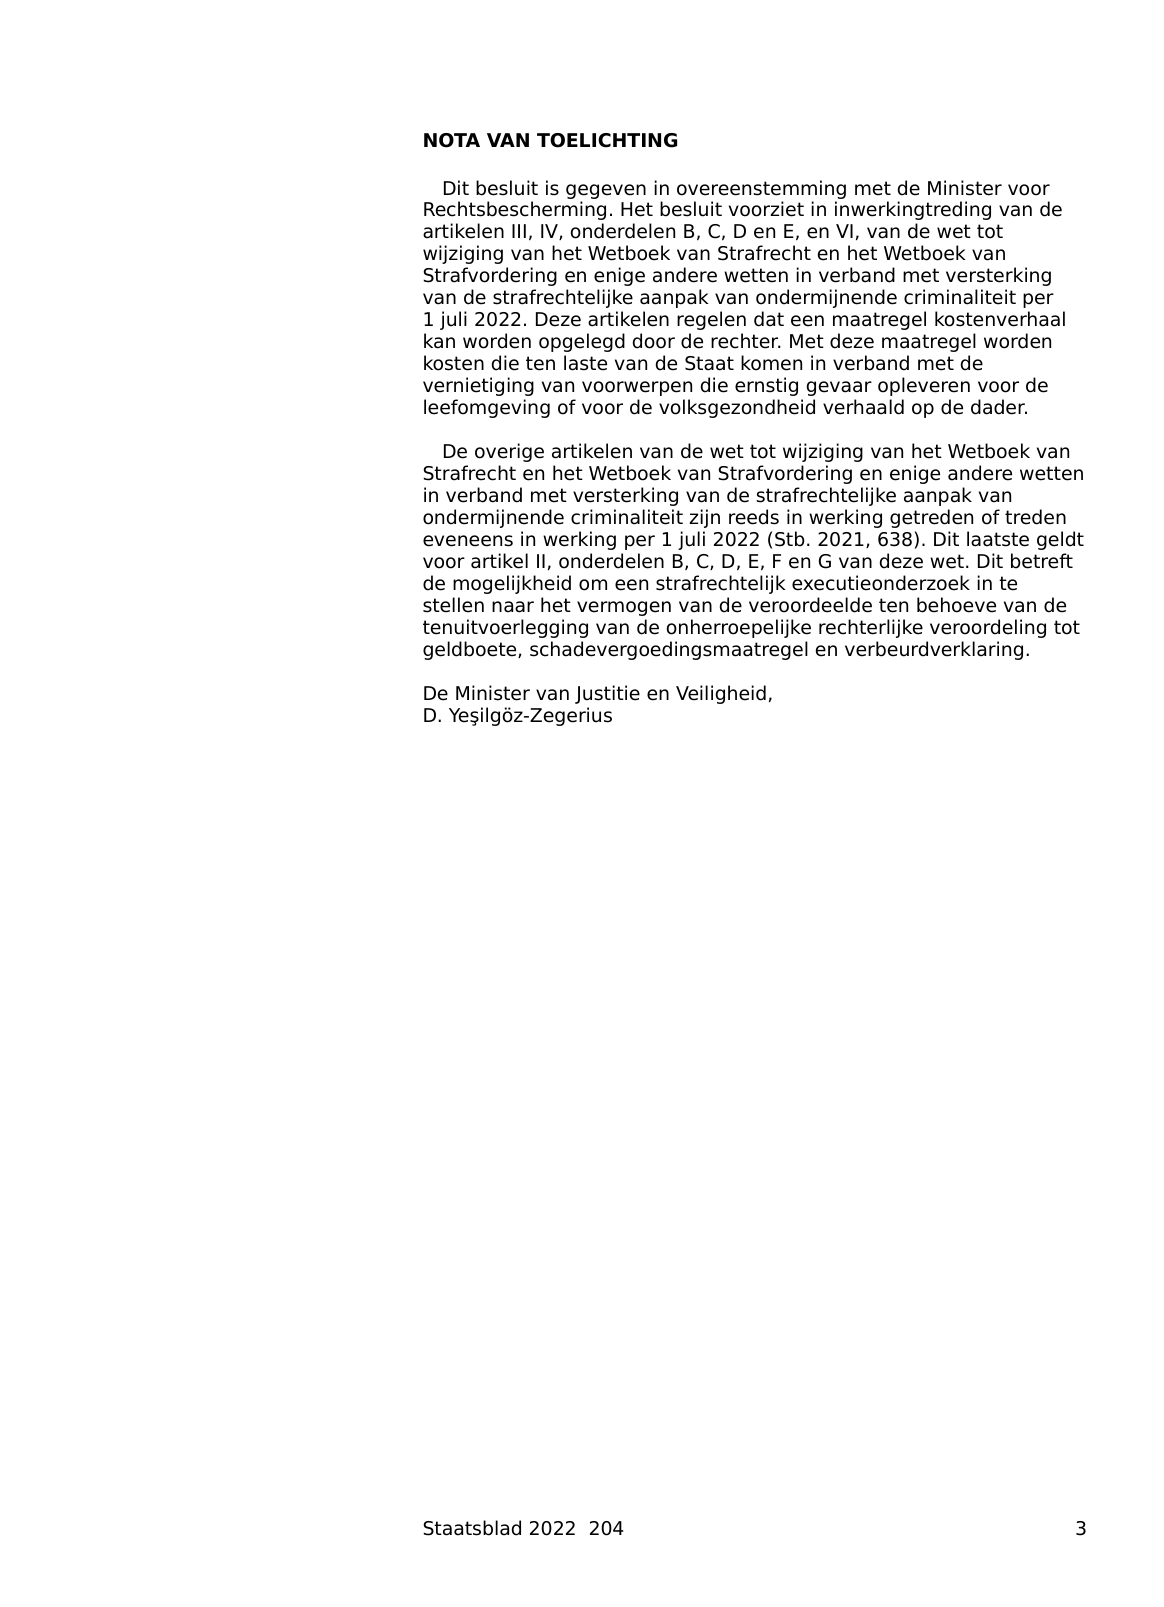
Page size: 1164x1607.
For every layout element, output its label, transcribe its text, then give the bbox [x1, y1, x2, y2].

subtitle NOTA VAN TOELICHTING [422, 130, 1087, 152]
text De overige artikelen van de wet tot wijziging van het Wetboek van Strafrecht en het Wetboek van Strafvordering en enige andere wetten in verband met versterking van de strafrechtelijke aanpak van ondermijnende criminaliteit zijn reeds in werking getreden of treden eveneens in werking per 1 juli 2022 (Stb. 2021, 638). Dit laatste geldt voor artikel II, onderdelen B, C, D, E, F en G van deze wet. Dit betreft de mogelijkheid om een strafrechtelijk executieonderzoek in te stellen naar het vermogen van de veroordeelde ten behoeve van de tenuitvoerlegging van de onherroepelijke rechterlijke veroordeling tot geldboete, schadevergoedingsmaatregel en verbeurdverklaring. [422, 441, 1087, 661]
text Dit besluit is gegeven in overeenstemming met de Minister voor Rechtsbescherming. Het besluit voorziet in inwerkingtreding van de artikelen III, IV, onderdelen B, C, D en E, en VI, van de wet tot wijziging van het Wetboek van Strafrecht en het Wetboek van Strafvordering en enige andere wetten in verband met versterking van de strafrechtelijke aanpak van ondermijnende criminaliteit per 1 juli 2022. Deze artikelen regelen dat een maatregel kostenverhaal kan worden opgelegd door de rechter. Met deze maatregel worden kosten die ten laste van de Staat komen in verband met de vernietiging van voorwerpen die ernstig gevaar opleveren voor de leefomgeving of voor de volksgezondheid verhaald op de dader. [422, 177, 1087, 419]
text De Minister van Justitie en Veiligheid, D. Yeşilgöz-Zegerius [422, 683, 1087, 727]
